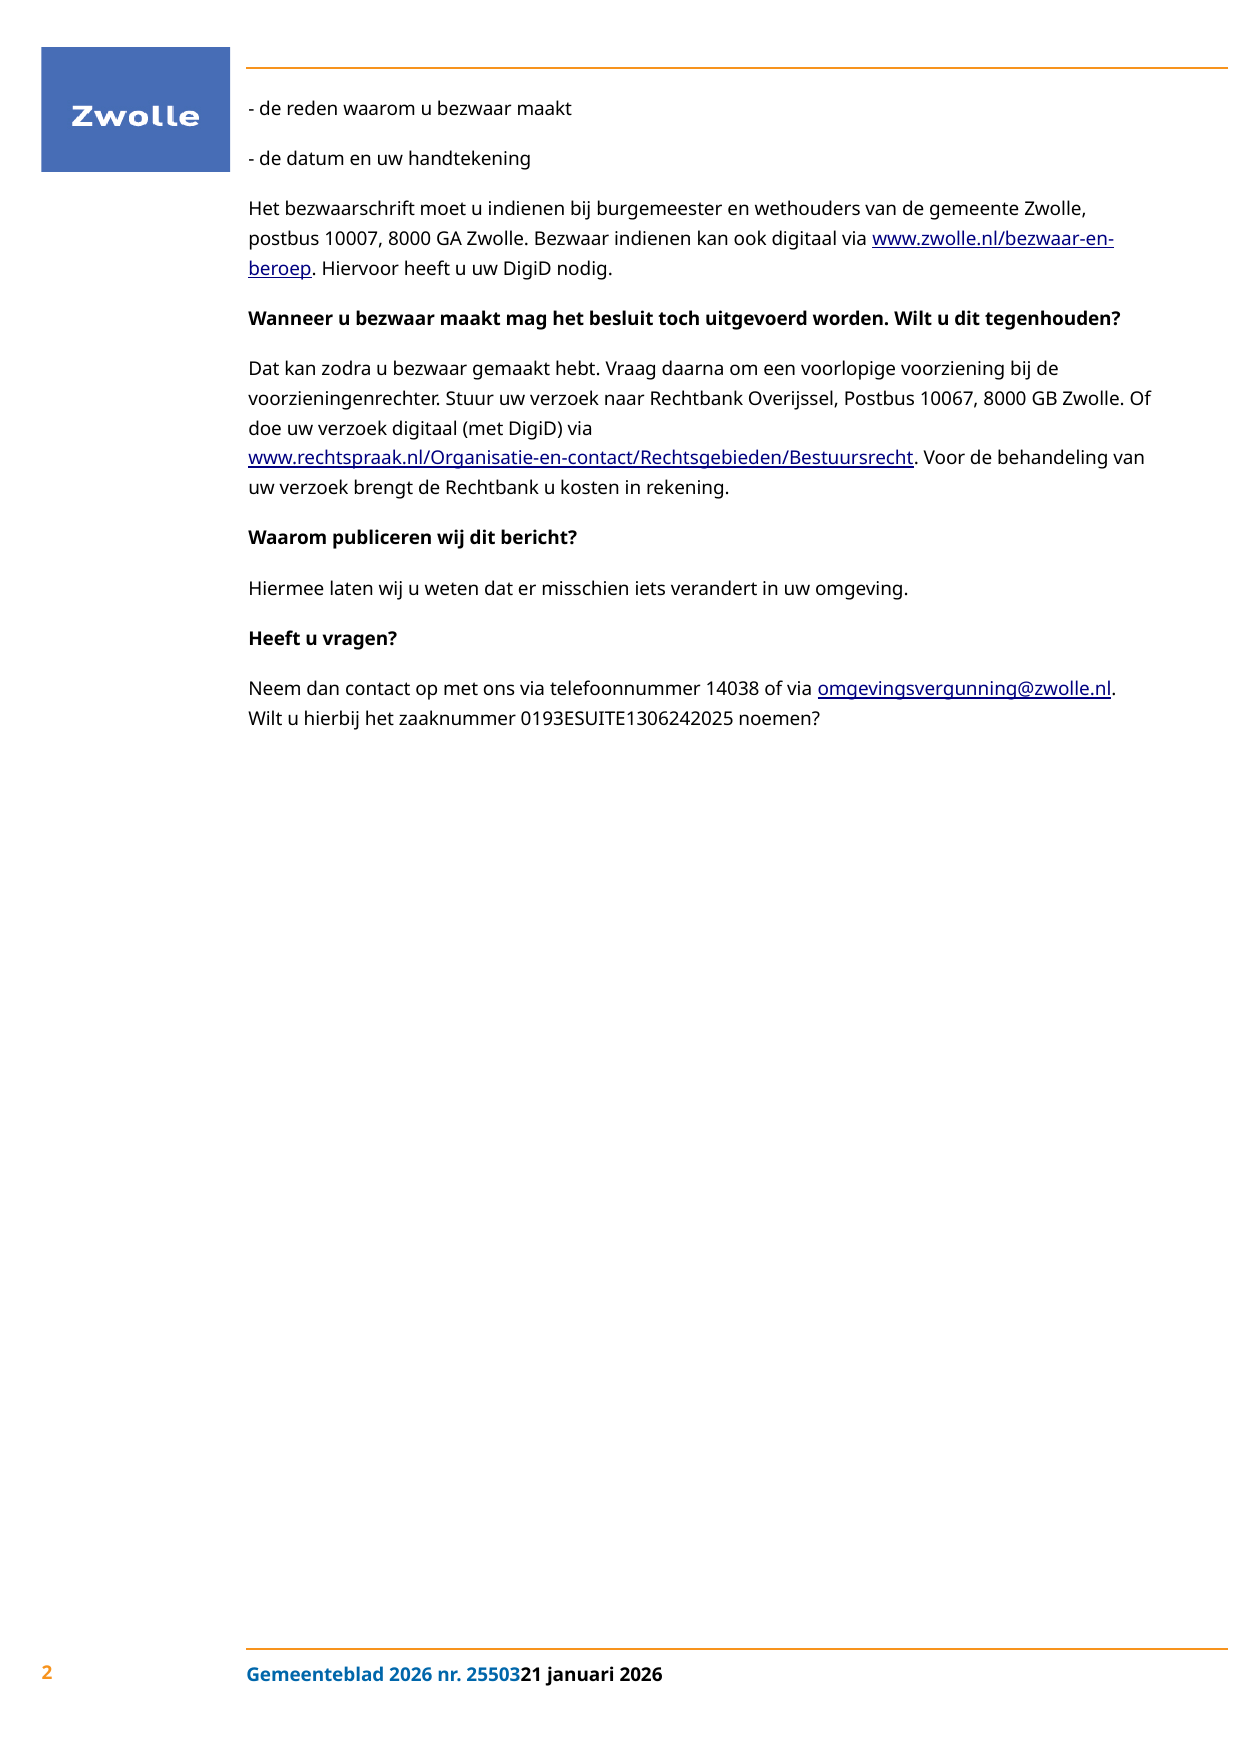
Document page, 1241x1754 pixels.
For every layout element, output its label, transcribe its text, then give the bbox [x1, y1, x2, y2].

text Neem dan contact op met ons via telefoonnummer 14038 of via omgevingsvergunning@zwolle.nl. Wilt u hierbij het zaaknummer 0193ESUITE1306242025 noemen? [248, 676, 1152, 731]
text Wanneer u bezwaar maakt mag het besluit toch uitgevoerd worden. Wilt u dit tegenhouden? [248, 305, 1152, 331]
text - de datum en uw handtekening [248, 145, 1152, 171]
text Het bezwaarschrift moet u indienen bij burgemeester en wethouders van de gemeente Zwolle, postbus 10007, 8000 GA Zwolle. Bezwaar indienen kan ook digitaal via www.zwolle.nl/bezwaar-en-beroep. Hiervoor heeft u uw DigiD nodig. [248, 196, 1152, 281]
text Waarom publiceren wij dit bericht? [248, 524, 1152, 550]
text - de reden waarom u bezwaar maakt [248, 95, 1152, 121]
text Hiermee laten wij u weten dat er misschien iets verandert in uw omgeving. [248, 575, 1152, 601]
text Dat kan zodra u bezwaar gemaakt hebt. Vraag daarna om een voorlopige voorziening bij de voorzieningenrechter. Stuur uw verzoek naar Rechtbank Overijssel, Postbus 10067, 8000 GB Zwolle. Of doe uw verzoek digitaal (met DigiD) via www.rechtspraak.nl/Organisatie-en-contact/Rechtsgebieden/Bestuursrecht. Voor de behandeling van uw verzoek brengt de Rechtbank u kosten in rekening. [248, 356, 1152, 500]
text Heeft u vragen? [248, 625, 1152, 651]
picture [41, 47, 231, 172]
